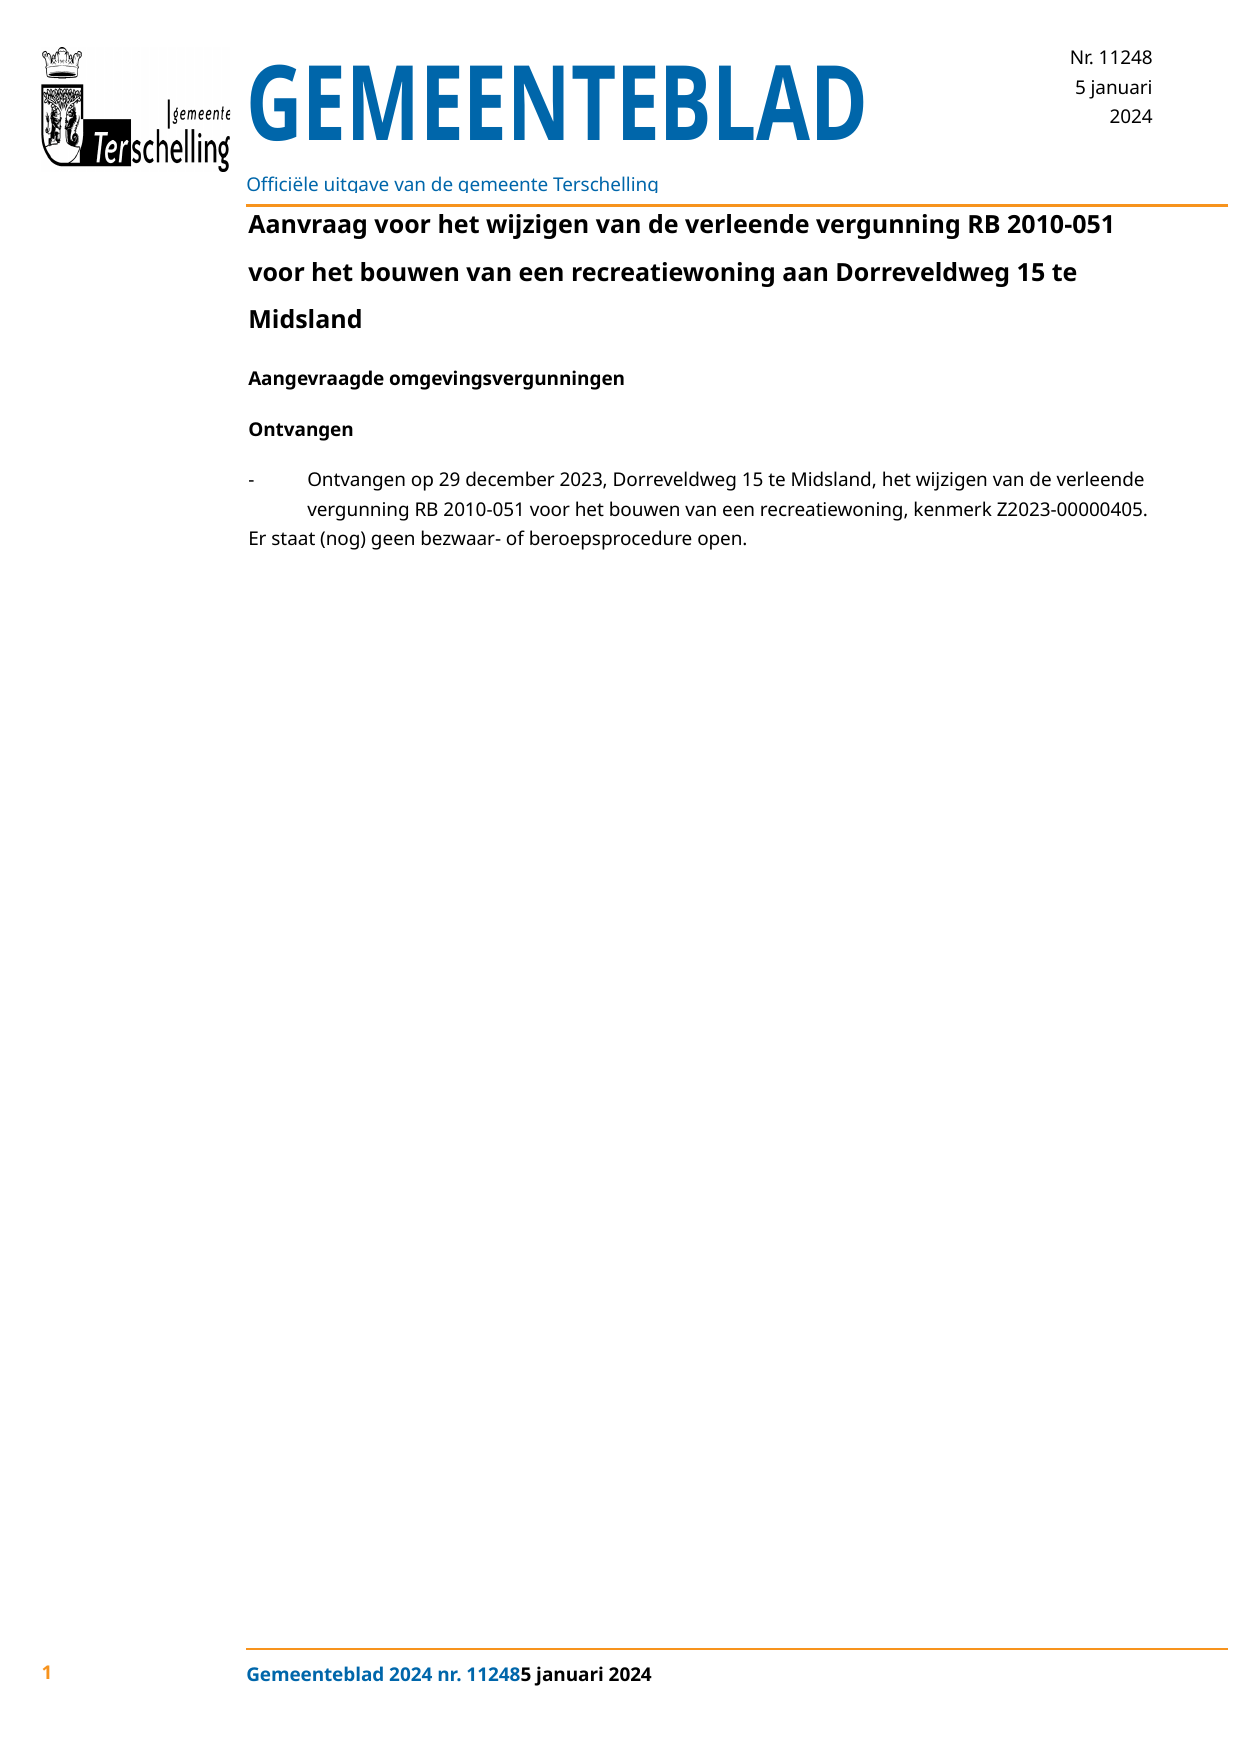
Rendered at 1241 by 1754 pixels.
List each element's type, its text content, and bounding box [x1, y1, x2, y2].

text Ontvangen [248, 416, 1152, 442]
list Ontvangen op 29 december 2023, Dorreveldweg 15 te Midsland, het wijzigen van de verleende vergunning RB 2010-051 voor het bouwen van een recreatiewoning, kenmerk Z2023-00000405. [248, 466, 1152, 522]
text Aangevraagde omgevingsvergunningen [248, 366, 1152, 391]
picture [41, 47, 231, 172]
text Er staat (nog) geen bezwaar- of beroepsprocedure open. [248, 526, 1152, 551]
text Aanvraag voor het wijzigen van de verleende vergunning RB 2010-051 voor het bouwen van een recreatiewoning aan Dorreveldweg 15 te Midsland [248, 207, 1152, 336]
